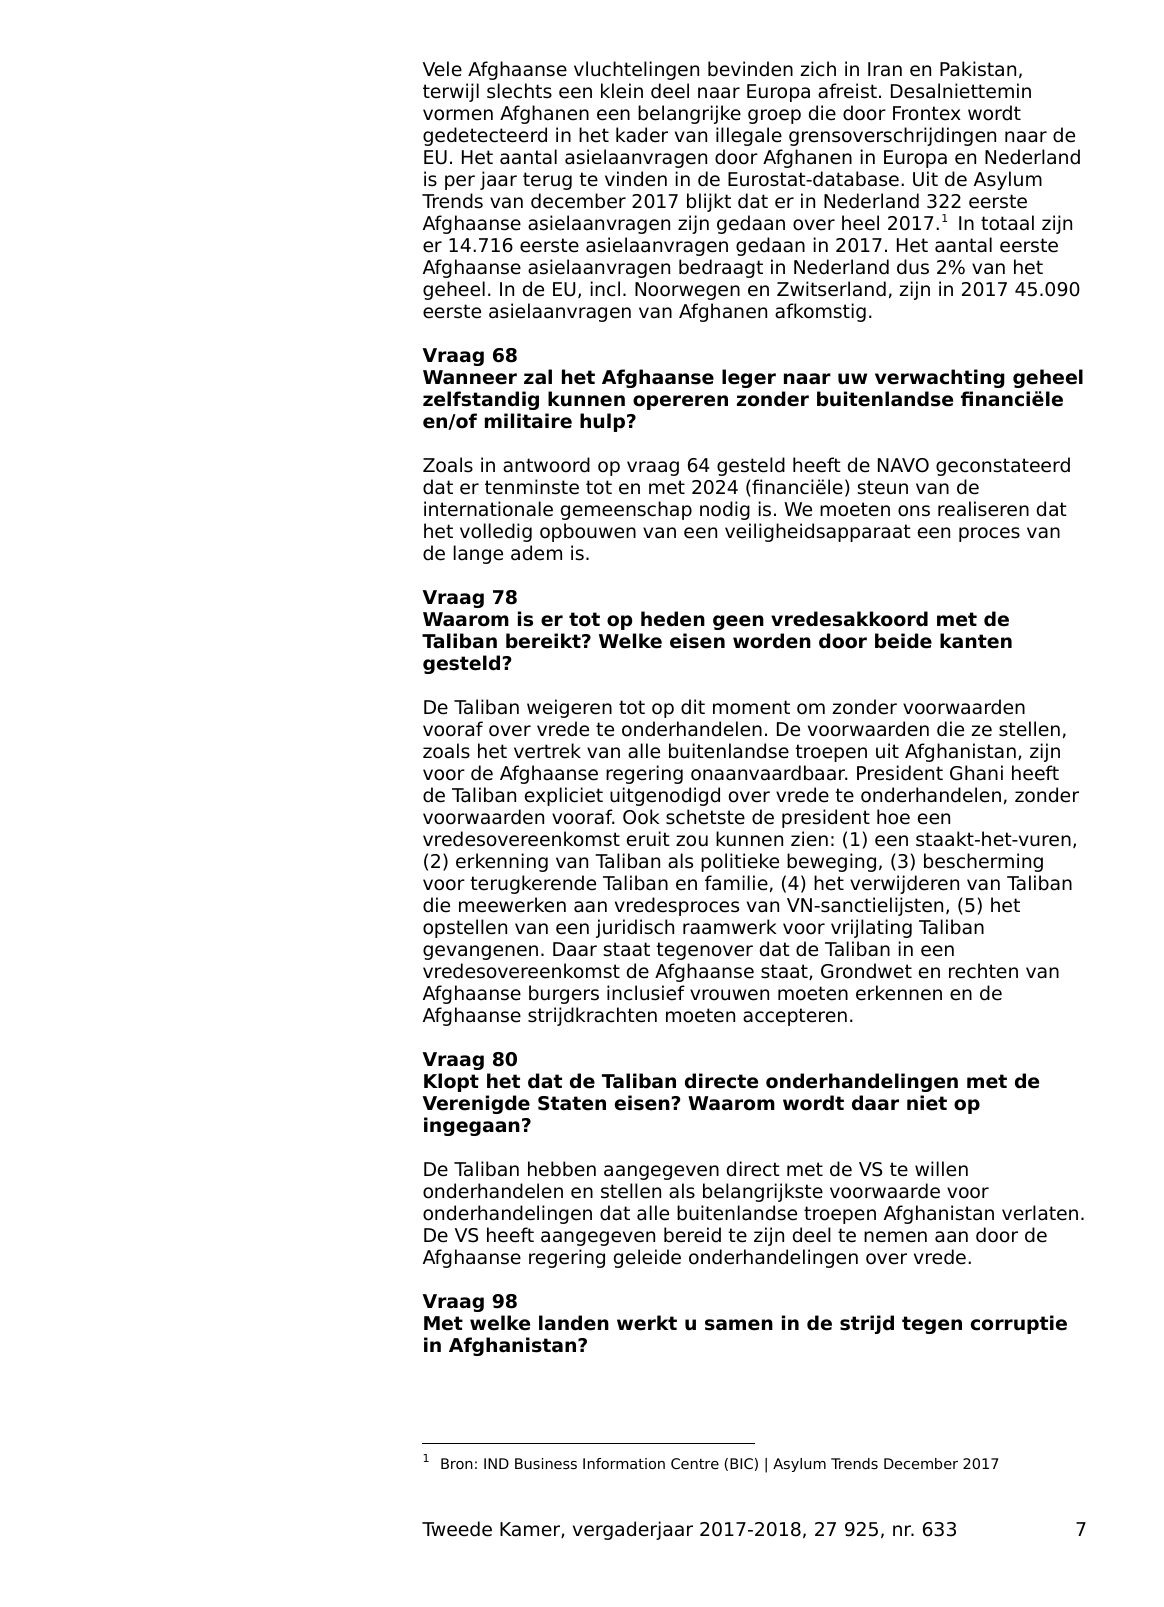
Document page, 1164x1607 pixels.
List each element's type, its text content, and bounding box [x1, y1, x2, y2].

text Bron: IND Business Information Centre (BIC) | Asylum Trends December 2017 [422, 1452, 1087, 1474]
text De Taliban hebben aangegeven direct met de VS te willen onderhandelen en stellen als belangrijkste voorwaarde voor onderhandelingen dat alle buitenlandse troepen Afghanistan verlaten. De VS heeft aangegeven bereid te zijn deel te nemen aan door de Afghaanse regering geleide onderhandelingen over vrede. [422, 1159, 1087, 1269]
text Vraag 98 [422, 1291, 1087, 1313]
text Vraag 78 [422, 587, 1087, 609]
text Wanneer zal het Afghaanse leger naar uw verwachting geheel zelfstandig kunnen opereren zonder buitenlandse financiële en/of militaire hulp? [422, 367, 1087, 433]
text Waarom is er tot op heden geen vredesakkoord met de Taliban bereikt? Welke eisen worden door beide kanten gesteld? [422, 609, 1087, 675]
text Met welke landen werkt u samen in de strijd tegen corruptie in Afghanistan? [422, 1313, 1087, 1357]
text Klopt het dat de Taliban directe onderhandelingen met de Verenigde Staten eisen? Waarom wordt daar niet op ingegaan? [422, 1071, 1087, 1137]
text Vele Afghaanse vluchtelingen bevinden zich in Iran en Pakistan, terwijl slechts een klein deel naar Europa afreist. Desalniettemin vormen Afghanen een belangrijke groep die door Frontex wordt gedetecteerd in het kader van illegale grensoverschrijdingen naar de EU. Het aantal asielaanvragen door Afghanen in Europa en Nederland is per jaar terug te vinden in de Eurostat-database. Uit de Asylum Trends van december 2017 blijkt dat er in Nederland 322 eerste Afghaanse asielaanvragen zijn gedaan over heel 2017. In totaal zijn er 14.716 eerste asielaanvragen gedaan in 2017. Het aantal eerste Afghaanse asielaanvragen bedraagt in Nederland dus 2% van het geheel. In de EU, incl. Noorwegen en Zwitserland, zijn in 2017 45.090 eerste asielaanvragen van Afghanen afkomstig. [422, 59, 1087, 323]
text Vraag 80 [422, 1049, 1087, 1071]
text Zoals in antwoord op vraag 64 gesteld heeft de NAVO geconstateerd dat er tenminste tot en met 2024 (financiële) steun van de internationale gemeenschap nodig is. We moeten ons realiseren dat het volledig opbouwen van een veiligheidsapparaat een proces van de lange adem is. [422, 455, 1087, 565]
text De Taliban weigeren tot op dit moment om zonder voorwaarden vooraf over vrede te onderhandelen. De voorwaarden die ze stellen, zoals het vertrek van alle buitenlandse troepen uit Afghanistan, zijn voor de Afghaanse regering onaanvaardbaar. President Ghani heeft de Taliban expliciet uitgenodigd over vrede te onderhandelen, zonder voorwaarden vooraf. Ook schetste de president hoe een vredesovereenkomst eruit zou kunnen zien: (1) een staakt-het-vuren, (2) erkenning van Taliban als politieke beweging, (3) bescherming voor terugkerende Taliban en familie, (4) het verwijderen van Taliban die meewerken aan vredesproces van VN-sanctielijsten, (5) het opstellen van een juridisch raamwerk voor vrijlating Taliban gevangenen. Daar staat tegenover dat de Taliban in een vredesovereenkomst de Afghaanse staat, Grondwet en rechten van Afghaanse burgers inclusief vrouwen moeten erkennen en de Afghaanse strijdkrachten moeten accepteren. [422, 697, 1087, 1027]
text Vraag 68 [422, 345, 1087, 367]
